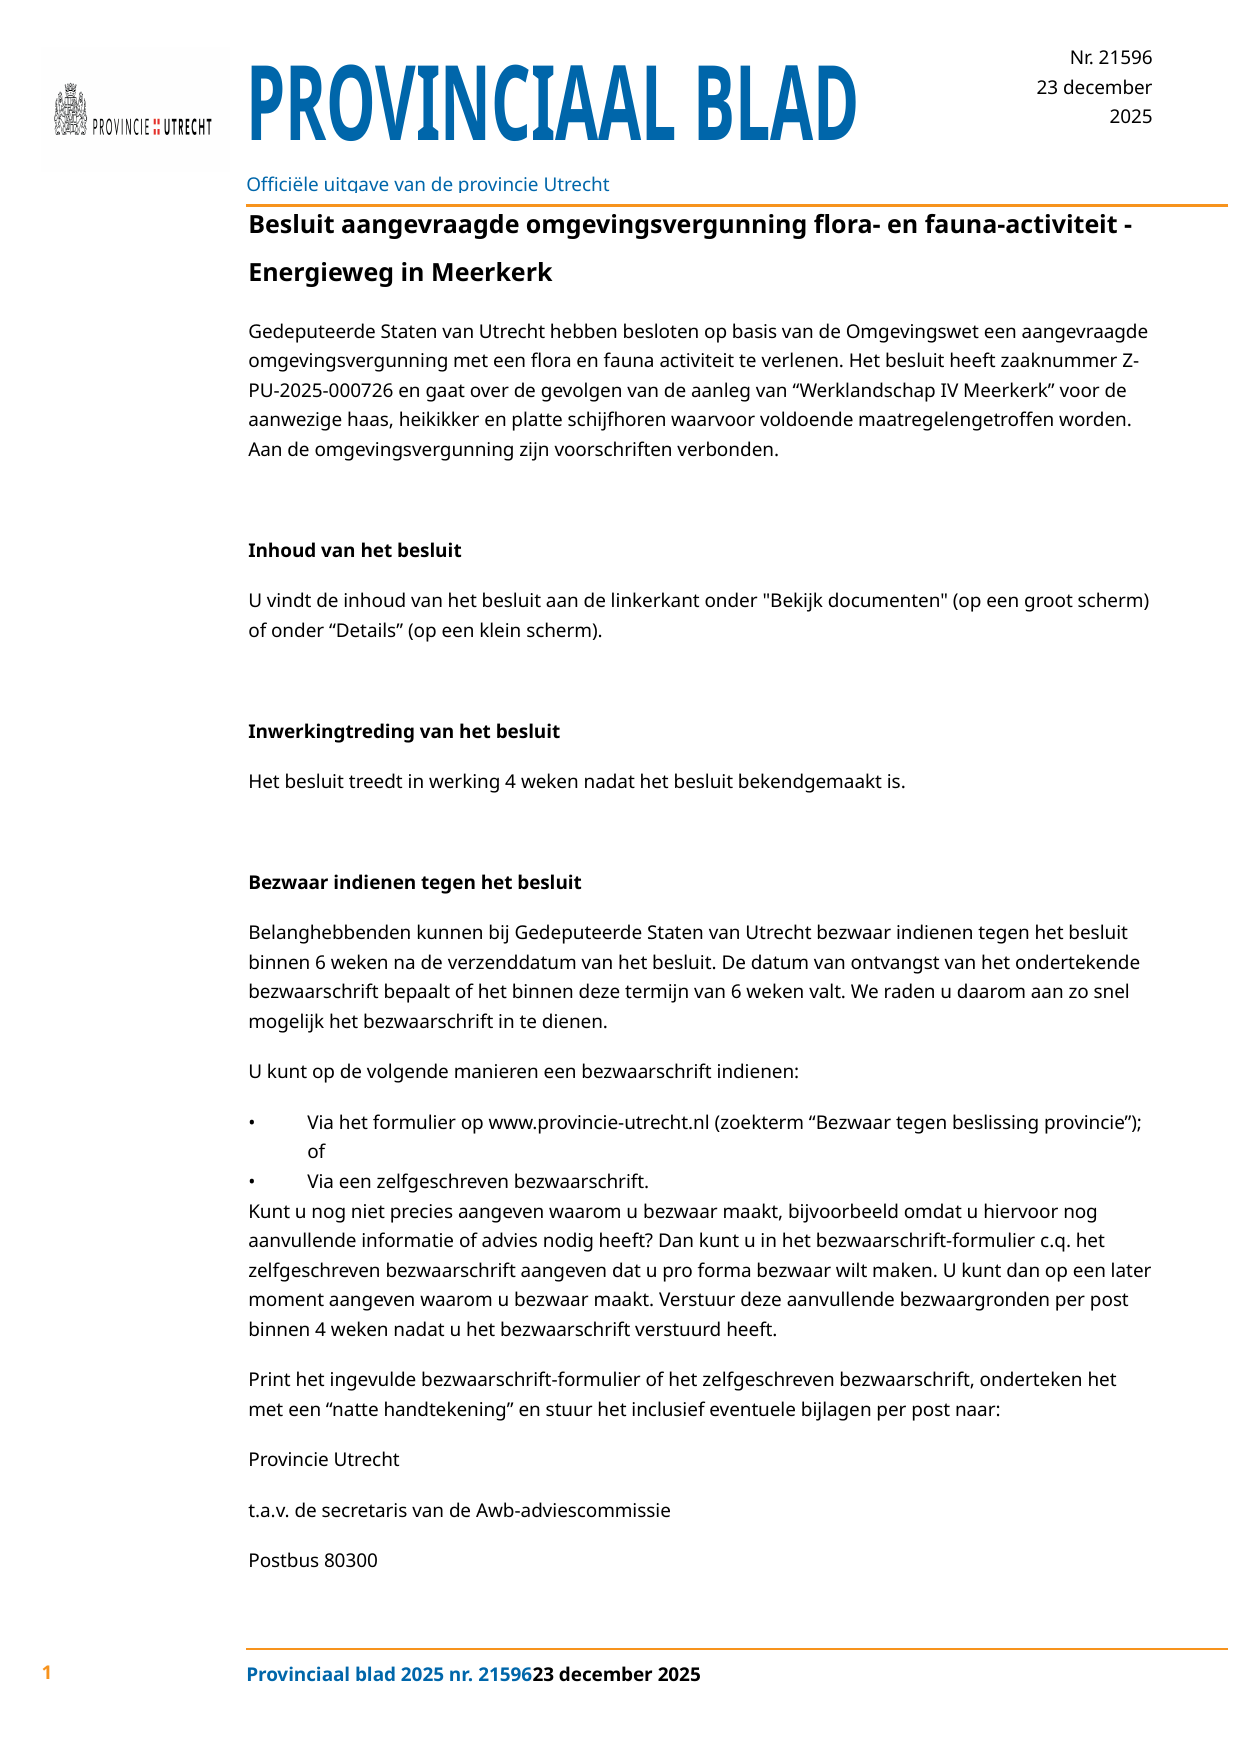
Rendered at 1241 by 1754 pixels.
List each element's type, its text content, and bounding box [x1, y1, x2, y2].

list Via een zelfgeschreven bezwaarschrift. [248, 1168, 1152, 1194]
text Het besluit treedt in werking 4 weken nadat het besluit bekendgemaakt is. [248, 768, 1152, 794]
text U kunt op de volgende manieren een bezwaarschrift indienen: [248, 1059, 1152, 1084]
text t.a.v. de secretaris van de Awb-adviescommissie [248, 1497, 1152, 1523]
text Print het ingevulde bezwaarschrift-formulier of het zelfgeschreven bezwaarschrift, onderteken het met een “natte handtekening” en stuur het inclusief eventuele bijlagen per post naar: [248, 1367, 1152, 1422]
text Bezwaar indienen tegen het besluit [248, 869, 1152, 895]
text Gedeputeerde Staten van Utrecht hebben besloten op basis van de Omgevingswet een aangevraagde omgevingsvergunning met een flora en fauna activiteit te verlenen. Het besluit heeft zaaknummer Z-PU-2025-000726 en gaat over de gevolgen van de aanleg van “Werklandschap IV Meerkerk” voor de aanwezige haas, heikikker en platte schijfhoren waarvoor voldoende maatregelengetroffen worden. Aan de omgevingsvergunning zijn voorschriften verbonden. [248, 318, 1152, 462]
text Provincie Utrecht [248, 1447, 1152, 1472]
list Via het formulier op www.provincie-utrecht.nl (zoekterm “Bezwaar tegen beslissing provincie”); of [248, 1109, 1152, 1164]
text Inhoud van het besluit [248, 537, 1152, 563]
text Inwerkingtreding van het besluit [248, 718, 1152, 744]
text Kunt u nog niet precies aangeven waarom u bezwaar maakt, bijvoorbeeld omdat u hiervoor nog aanvullende informatie of advies nodig heeft? Dan kunt u in het bezwaarschrift-formulier c.q. het zelfgeschreven bezwaarschrift aangeven dat u pro forma bezwaar wilt maken. U kunt dan op een later moment aangeven waarom u bezwaar maakt. Verstuur deze aanvullende bezwaargronden per post binnen 4 weken nadat u het bezwaarschrift verstuurd heeft. [248, 1198, 1152, 1342]
text Belanghebbenden kunnen bij Gedeputeerde Staten van Utrecht bezwaar indienen tegen het besluit binnen 6 weken na de verzenddatum van het besluit. De datum van ontvangst van het ondertekende bezwaarschrift bepaalt of het binnen deze termijn van 6 weken valt. We raden u daarom aan zo snel mogelijk het bezwaarschrift in te dienen. [248, 919, 1152, 1034]
picture [41, 47, 231, 172]
text Besluit aangevraagde omgevingsvergunning flora- en fauna-activiteit - Energieweg in Meerkerk [248, 207, 1152, 288]
text Postbus 80300 [248, 1547, 1152, 1573]
text U vindt de inhoud van het besluit aan de linkerkant onder "Bekijk documenten" (op een groot scherm) of onder “Details” (op een klein scherm). [248, 587, 1152, 643]
